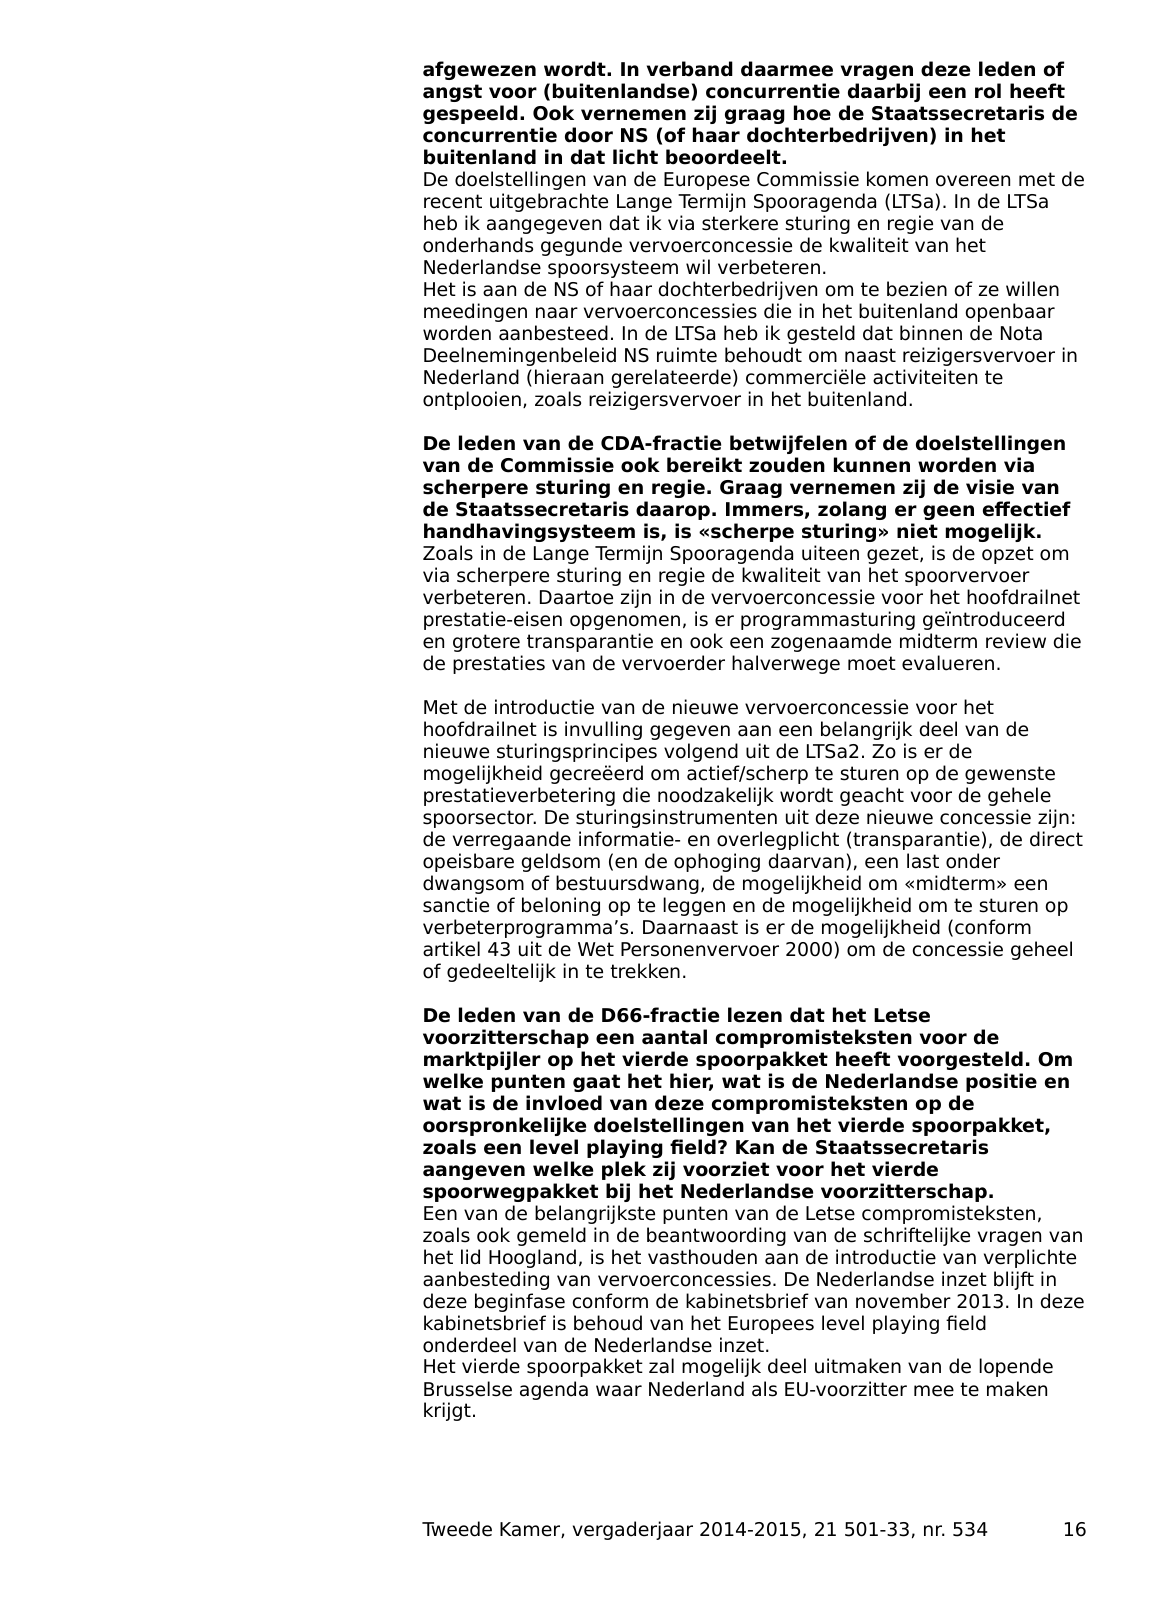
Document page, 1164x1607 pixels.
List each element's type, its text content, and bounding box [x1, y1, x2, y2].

text Zoals in de Lange Termijn Spooragenda uiteen gezet, is de opzet om via scherpere sturing en regie de kwaliteit van het spoorvervoer verbeteren. Daartoe zijn in de vervoerconcessie voor het hoofdrailnet prestatie-eisen opgenomen, is er programmasturing geïntroduceerd en grotere transparantie en ook een zogenaamde midterm review die de prestaties van de vervoerder halverwege moet evalueren. [422, 543, 1087, 675]
text De leden van de D66-fractie lezen dat het Letse voorzitterschap een aantal compromisteksten voor de marktpijler op het vierde spoorpakket heeft voorgesteld. Om welke punten gaat het hier, wat is de Nederlandse positie en wat is de invloed van deze compromisteksten op de oorspronkelijke doelstellingen van het vierde spoorpakket, zoals een level playing field? Kan de Staatssecretaris aangeven welke plek zij voorziet voor het vierde spoorwegpakket bij het Nederlandse voorzitterschap. [422, 1005, 1087, 1203]
text afgewezen wordt. In verband daarmee vragen deze leden of angst voor (buitenlandse) concurrentie daarbij een rol heeft gespeeld. Ook vernemen zij graag hoe de Staatssecretaris de concurrentie door NS (of haar dochterbedrijven) in het buitenland in dat licht beoordeelt. [422, 59, 1087, 169]
text Het is aan de NS of haar dochterbedrijven om te bezien of ze willen meedingen naar vervoerconcessies die in het buitenland openbaar worden aanbesteed. In de LTSa heb ik gesteld dat binnen de Nota Deelnemingenbeleid NS ruimte behoudt om naast reizigersvervoer in Nederland (hieraan gerelateerde) commerciële activiteiten te ontplooien, zoals reizigersvervoer in het buitenland. [422, 279, 1087, 411]
text Met de introductie van de nieuwe vervoerconcessie voor het hoofdrailnet is invulling gegeven aan een belangrijk deel van de nieuwe sturingsprincipes volgend uit de LTSa2. Zo is er de mogelijkheid gecreëerd om actief/scherp te sturen op de gewenste prestatieverbetering die noodzakelijk wordt geacht voor de gehele spoorsector. De sturingsinstrumenten uit deze nieuwe concessie zijn: de verregaande informatie- en overlegplicht (transparantie), de direct opeisbare geldsom (en de ophoging daarvan), een last onder dwangsom of bestuursdwang, de mogelijkheid om «midterm» een sanctie of beloning op te leggen en de mogelijkheid om te sturen op verbeterprogramma’s. Daarnaast is er de mogelijkheid (conform artikel 43 uit de Wet Personenvervoer 2000) om de concessie geheel of gedeeltelijk in te trekken. [422, 697, 1087, 983]
text Een van de belangrijkste punten van de Letse compromisteksten, zoals ook gemeld in de beantwoording van de schriftelijke vragen van het lid Hoogland, is het vasthouden aan de introductie van verplichte aanbesteding van vervoerconcessies. De Nederlandse inzet blijft in deze beginfase conform de kabinetsbrief van november 2013. In deze kabinetsbrief is behoud van het Europees level playing field onderdeel van de Nederlandse inzet. [422, 1203, 1087, 1356]
text Het vierde spoorpakket zal mogelijk deel uitmaken van de lopende Brusselse agenda waar Nederland als EU-voorzitter mee te maken krijgt. [422, 1356, 1087, 1422]
text De leden van de CDA-fractie betwijfelen of de doelstellingen van de Commissie ook bereikt zouden kunnen worden via scherpere sturing en regie. Graag vernemen zij de visie van de Staatssecretaris daarop. Immers, zolang er geen effectief handhavingsysteem is, is «scherpe sturing» niet mogelijk. [422, 433, 1087, 543]
text De doelstellingen van de Europese Commissie komen overeen met de recent uitgebrachte Lange Termijn Spooragenda (LTSa). In de LTSa heb ik aangegeven dat ik via sterkere sturing en regie van de onderhands gegunde vervoerconcessie de kwaliteit van het Nederlandse spoorsysteem wil verbeteren. [422, 169, 1087, 279]
